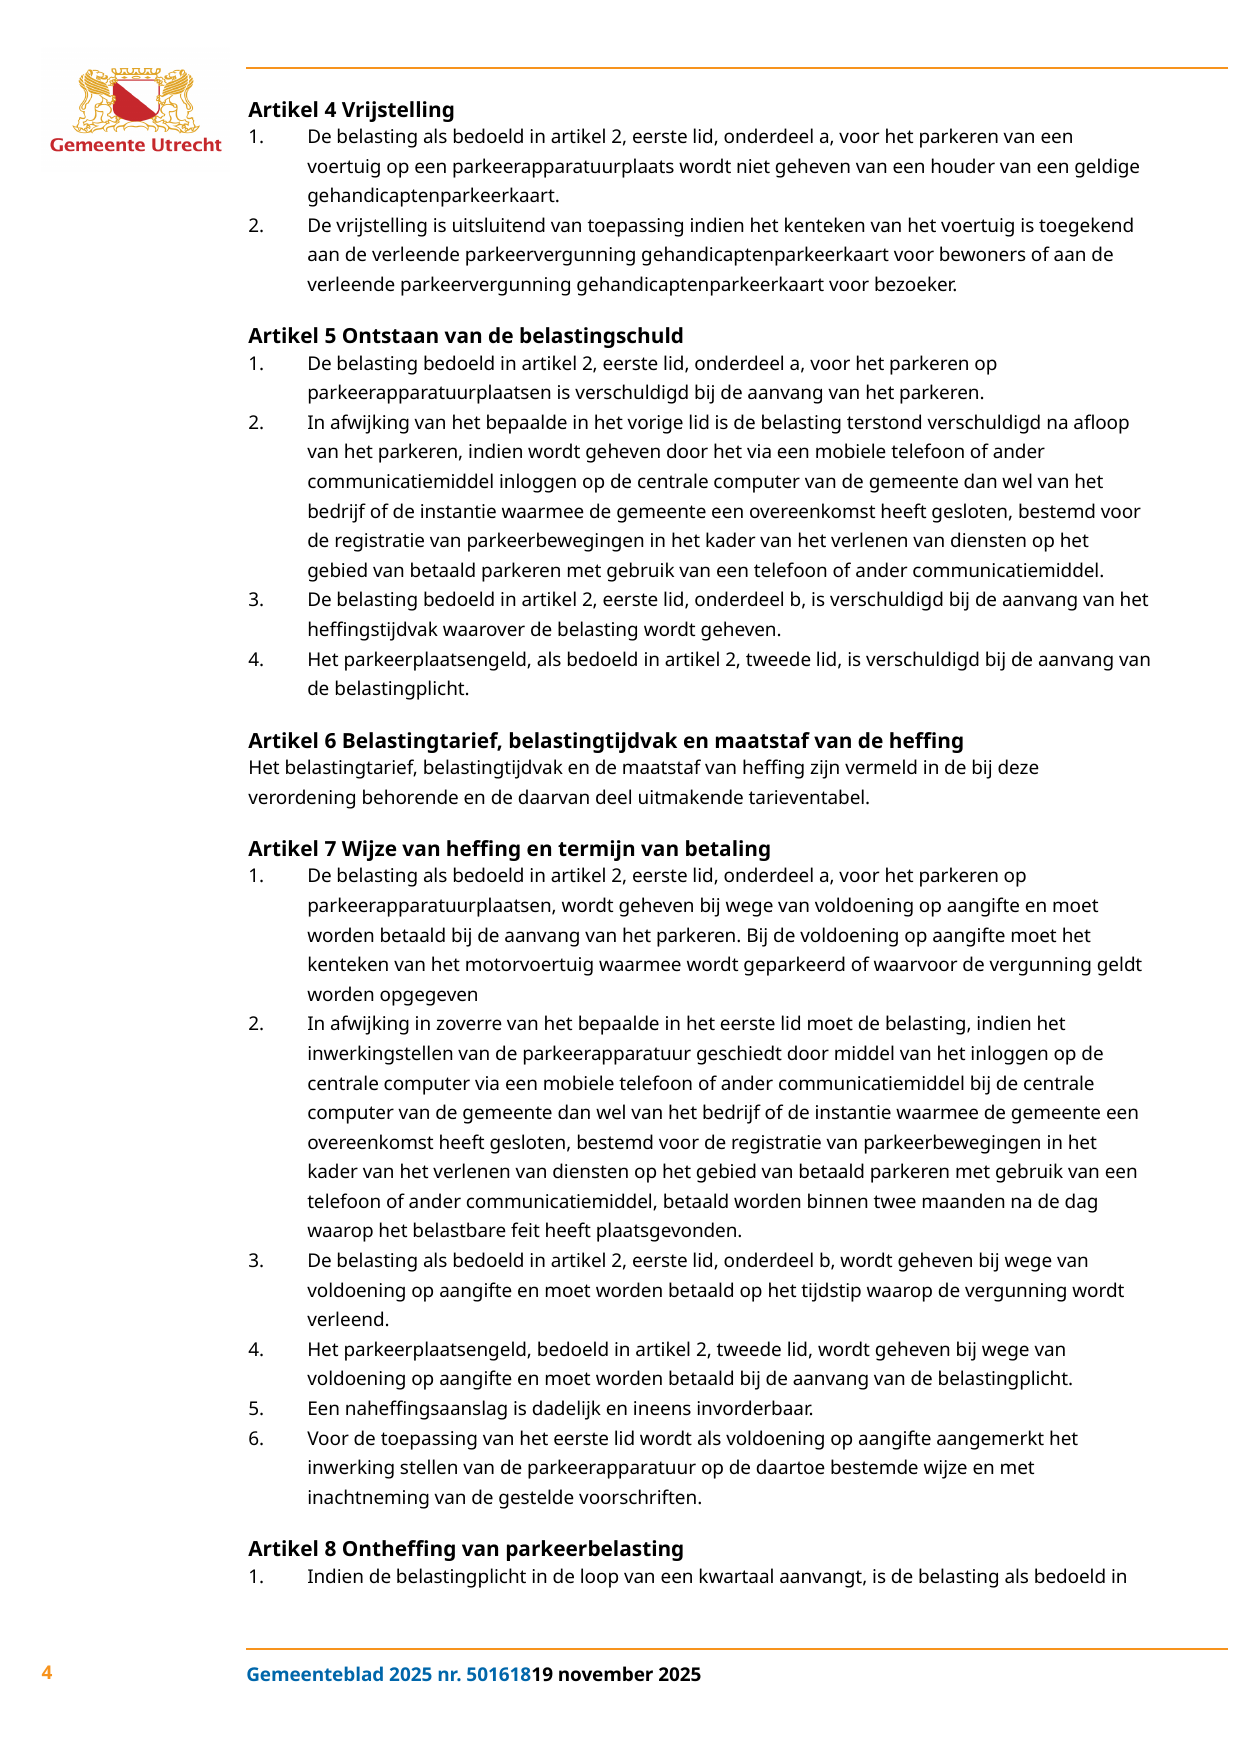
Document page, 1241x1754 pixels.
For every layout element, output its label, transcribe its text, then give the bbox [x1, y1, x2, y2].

list Voor de toepassing van het eerste lid wordt als voldoening op aangifte aangemerkt het inwerking stellen van de parkeerapparatuur op de daartoe bestemde wijze en met inachtneming van de gestelde voorschriften. [248, 1425, 1152, 1510]
list De vrijstelling is uitsluitend van toepassing indien het kenteken van het voertuig is toegekend aan de verleende parkeervergunning gehandicaptenparkeerkaart voor bewoners of aan de verleende parkeervergunning gehandicaptenparkeerkaart voor bezoeker. [248, 212, 1152, 297]
text Artikel 5 Ontstaan van de belastingschuld [248, 322, 1152, 350]
list Indien de belastingplicht in de loop van een kwartaal aanvangt, is de belasting als bedoeld in [248, 1563, 1152, 1588]
text Artikel 8 Ontheffing van parkeerbelasting [248, 1534, 1152, 1563]
list Een naheffingsaanslag is dadelijk en ineens invorderbaar. [248, 1395, 1152, 1421]
text Artikel 7 Wijze van heffing en termijn van betaling [248, 834, 1152, 863]
text Artikel 4 Vrijstelling [248, 95, 1152, 123]
list De belasting bedoeld in artikel 2, eerste lid, onderdeel a, voor het parkeren op parkeerapparatuurplaatsen is verschuldigd bij de aanvang van het parkeren. [248, 350, 1152, 405]
picture [41, 47, 231, 172]
list De belasting als bedoeld in artikel 2, eerste lid, onderdeel a, voor het parkeren op parkeerapparatuurplaatsen, wordt geheven bij wege van voldoening op aangifte en moet worden betaald bij de aanvang van het parkeren. Bij de voldoening op aangifte moet het kenteken van het motorvoertuig waarmee wordt geparkeerd of waarvoor de vergunning geldt worden opgegeven [248, 863, 1152, 1007]
list Het parkeerplaatsengeld, als bedoeld in artikel 2, tweede lid, is verschuldigd bij de aanvang van de belastingplicht. [248, 646, 1152, 701]
list In afwijking in zoverre van het bepaalde in het eerste lid moet de belasting, indien het inwerkingstellen van de parkeerapparatuur geschiedt door middel van het inloggen op de centrale computer via een mobiele telefoon of ander communicatiemiddel bij de centrale computer van de gemeente dan wel van het bedrijf of de instantie waarmee de gemeente een overeenkomst heeft gesloten, bestemd voor de registratie van parkeerbewegingen in het kader van het verlenen van diensten op het gebied van betaald parkeren met gebruik van een telefoon of ander communicatiemiddel, betaald worden binnen twee maanden na de dag waarop het belastbare feit heeft plaatsgevonden. [248, 1011, 1152, 1243]
list De belasting als bedoeld in artikel 2, eerste lid, onderdeel b, wordt geheven bij wege van voldoening op aangifte en moet worden betaald op het tijdstip waarop de vergunning wordt verleend. [248, 1247, 1152, 1332]
list In afwijking van het bepaalde in het vorige lid is de belasting terstond verschuldigd na afloop van het parkeren, indien wordt geheven door het via een mobiele telefoon of ander communicatiemiddel inloggen op de centrale computer van de gemeente dan wel van het bedrijf of de instantie waarmee de gemeente een overeenkomst heeft gesloten, bestemd voor de registratie van parkeerbewegingen in het kader van het verlenen van diensten op het gebied van betaald parkeren met gebruik van een telefoon of ander communicatiemiddel. [248, 409, 1152, 583]
text Artikel 6 Belastingtarief, belastingtijdvak en maatstaf van de heffing [248, 726, 1152, 754]
text Het belastingtarief, belastingtijdvak en de maatstaf van heffing zijn vermeld in de bij deze verordening behorende en de daarvan deel uitmakende tarieventabel. [248, 754, 1152, 809]
list De belasting als bedoeld in artikel 2, eerste lid, onderdeel a, voor het parkeren van een voertuig op een parkeerapparatuurplaats wordt niet geheven van een houder van een geldige gehandicaptenparkeerkaart. [248, 123, 1152, 208]
list De belasting bedoeld in artikel 2, eerste lid, onderdeel b, is verschuldigd bij de aanvang van het heffingstijdvak waarover de belasting wordt geheven. [248, 587, 1152, 642]
list Het parkeerplaatsengeld, bedoeld in artikel 2, tweede lid, wordt geheven bij wege van voldoening op aangifte en moet worden betaald bij de aanvang van de belastingplicht. [248, 1336, 1152, 1391]
